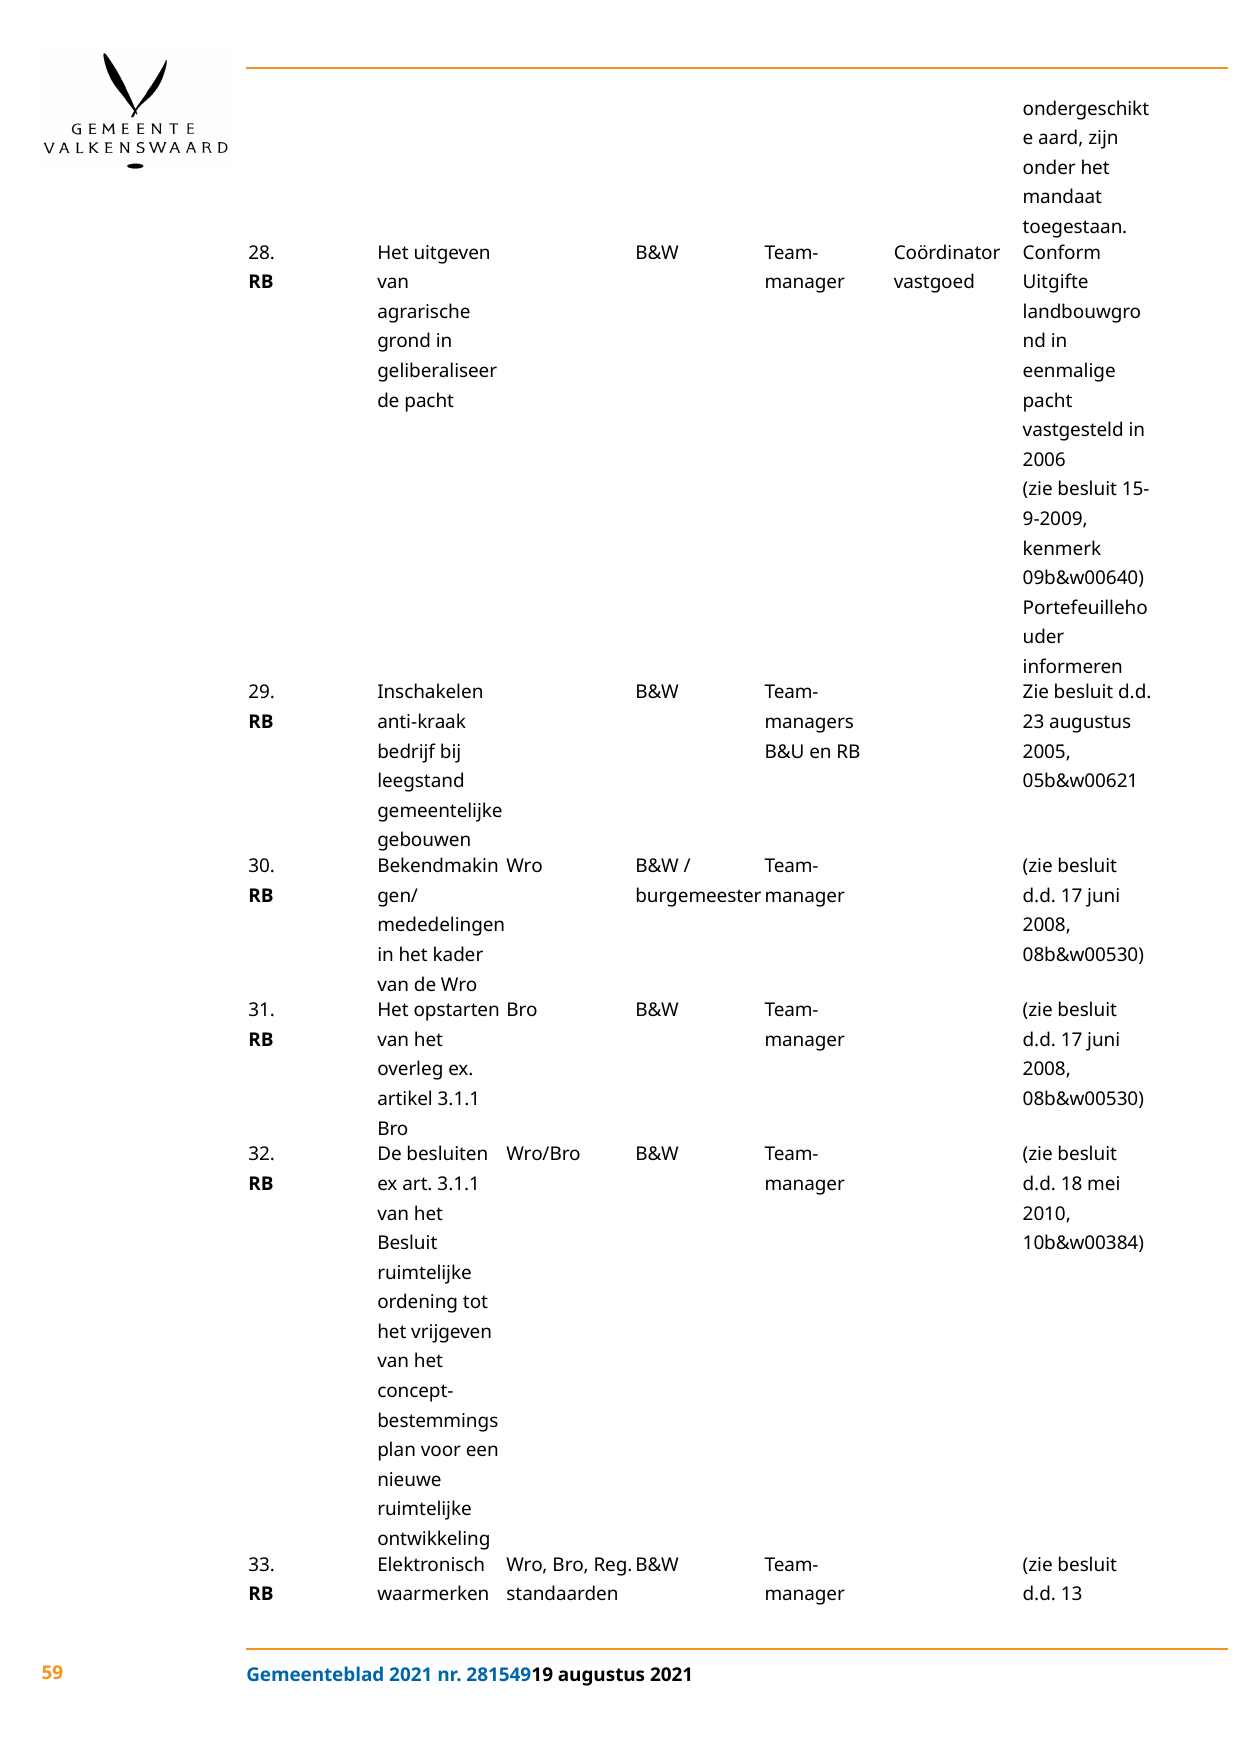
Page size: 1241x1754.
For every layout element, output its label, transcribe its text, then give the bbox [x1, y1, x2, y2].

table_cell (zie besluit d.d. 17 juni 2008, 08b&w00530) [1023, 853, 1152, 996]
table_cell Het uitgeven van agrarische grond in geliberaliseerde pacht [377, 239, 506, 679]
table_cell 30. RB [248, 853, 377, 996]
table_cell 31. RB [248, 996, 377, 1141]
table_cell B&W / burgemeester [635, 853, 764, 996]
table_cell 33. RB [248, 1551, 377, 1606]
table_cell B&W [635, 679, 764, 852]
table_cell Inschakelen anti-kraak bedrijf bij leegstand gemeentelijke gebouwen [377, 679, 506, 852]
picture [41, 47, 231, 172]
table_cell Bekendmakingen/mededelingen in het kader van de Wro [377, 853, 506, 996]
table_cell Elektronisch waarmerken [377, 1551, 506, 1606]
table_cell (zie besluit d.d. 13 [1023, 1551, 1152, 1606]
table_cell Wro/Bro [506, 1141, 635, 1551]
table_cell Zie besluit d.d. 23 augustus 2005, 05b&w00621 [1023, 679, 1152, 852]
table_cell [506, 679, 635, 852]
table_cell [894, 1141, 1022, 1551]
table_cell (zie besluit d.d. 17 juni 2008, 08b&w00530) [1023, 996, 1152, 1141]
table_cell 32. RB [248, 1141, 377, 1551]
table_cell [894, 996, 1022, 1141]
table_cell [894, 853, 1022, 996]
table_cell [635, 95, 764, 239]
table_cell [894, 679, 1022, 852]
table_cell [377, 95, 506, 239]
table_cell B&W [635, 1141, 764, 1551]
table_cell Team-manager [764, 1141, 893, 1551]
table_cell B&W [635, 1551, 764, 1606]
table_cell B&W [635, 996, 764, 1141]
table_cell De besluiten ex art. 3.1.1 van het Besluit ruimtelijke ordening tot het vrijgeven van het concept-bestemmingsplan voor een nieuwe ruimtelijke ontwikkeling [377, 1141, 506, 1551]
table_cell Wro [506, 853, 635, 996]
table_cell Wro, Bro, Reg. standaarden [506, 1551, 635, 1606]
table_cell Team- manager [764, 1551, 893, 1606]
table_cell Team- manager [764, 239, 893, 679]
table_cell Team- manager [764, 853, 893, 996]
table_cell [506, 239, 635, 679]
table_cell Team- manager [764, 996, 893, 1141]
table_cell Bro [506, 996, 635, 1141]
table_cell 28. RB [248, 239, 377, 679]
table_cell B&W [635, 239, 764, 679]
table_cell (zie besluit d.d. 18 mei 2010, 10b&w00384) [1023, 1141, 1152, 1551]
table_cell Het opstarten van het overleg ex. artikel 3.1.1 Bro [377, 996, 506, 1141]
table_cell [248, 95, 377, 239]
table_cell [894, 1551, 1022, 1606]
table_cell [506, 95, 635, 239]
table_cell ondergeschikte aard, zijn onder het mandaat toegestaan. [1023, 95, 1152, 239]
table_cell [764, 95, 893, 239]
table_cell Coördinator vastgoed [894, 239, 1022, 679]
table_cell Team- managers B&U en RB [764, 679, 893, 852]
table_cell [894, 95, 1022, 239]
table_cell Conform Uitgifte landbouwgrond in eenmalige pacht vastgesteld in 2006 (zie besluit 15-9-2009, kenmerk 09b&w00640) Portefeuillehouder informeren [1023, 239, 1152, 679]
table_cell 29. RB [248, 679, 377, 852]
